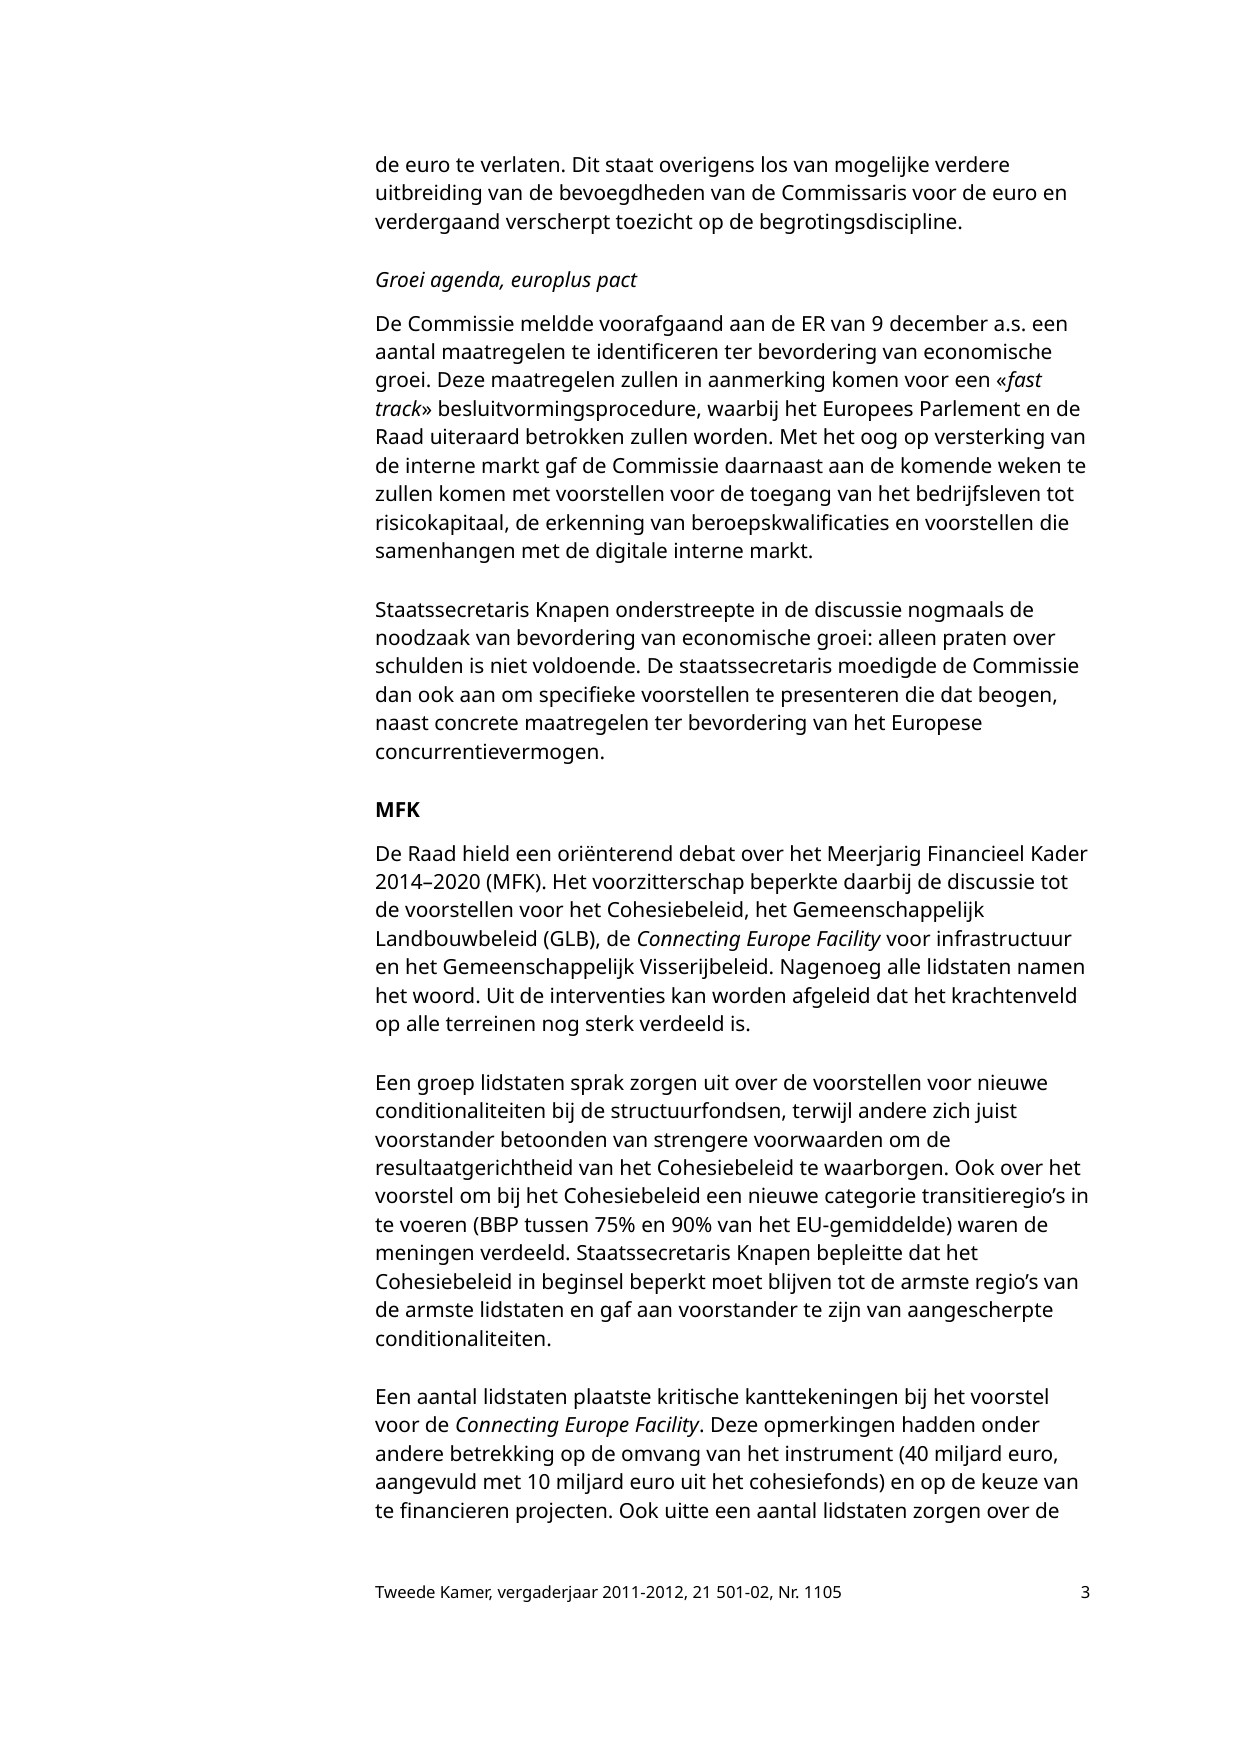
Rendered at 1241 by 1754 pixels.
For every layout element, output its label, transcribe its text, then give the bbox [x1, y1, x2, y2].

text Staatssecretaris Knapen onderstreepte in de discussie nogmaals de noodzaak van bevordering van economische groei: alleen praten over schulden is niet voldoende. De staatssecretaris moedigde de Commissie dan ook aan om specifieke voorstellen te presenteren die dat beogen, naast concrete maatregelen ter bevordering van het Europese concurrentievermogen. [375, 595, 1090, 765]
text Een groep lidstaten sprak zorgen uit over de voorstellen voor nieuwe conditionaliteiten bij de structuurfondsen, terwijl andere zich juist voorstander betoonden van strengere voorwaarden om de resultaatgerichtheid van het Cohesiebeleid te waarborgen. Ook over het voorstel om bij het Cohesiebeleid een nieuwe categorie transitieregio’s in te voeren (BBP tussen 75% en 90% van het EU-gemiddelde) waren de meningen verdeeld. Staatssecretaris Knapen bepleitte dat het Cohesiebeleid in beginsel beperkt moet blijven tot de armste regio’s van de armste lidstaten en gaf aan voorstander te zijn van aangescherpte conditionaliteiten. [375, 1068, 1090, 1352]
text MFK [375, 795, 1090, 824]
text De Commissie meldde voorafgaand aan de ER van 9 december a.s. een aantal maatregelen te identificeren ter bevordering van economische groei. Deze maatregelen zullen in aanmerking komen voor een «fast track» besluitvormingsprocedure, waarbij het Europees Parlement en de Raad uiteraard betrokken zullen worden. Met het oog op versterking van de interne markt gaf de Commissie daarnaast aan de komende weken te zullen komen met voorstellen voor de toegang van het bedrijfsleven tot risicokapitaal, de erkenning van beroepskwalificaties en voorstellen die samenhangen met de digitale interne markt. [375, 309, 1090, 565]
text Groei agenda, europlus pact [375, 265, 1090, 294]
text de euro te verlaten. Dit staat overigens los van mogelijke verdere uitbreiding van de bevoegdheden van de Commissaris voor de euro en verdergaand verscherpt toezicht op de begrotingsdiscipline. [375, 150, 1090, 235]
text De Raad hield een oriënterend debat over het Meerjarig Financieel Kader 2014–2020 (MFK). Het voorzitterschap beperkte daarbij de discussie tot de voorstellen voor het Cohesiebeleid, het Gemeenschappelijk Landbouwbeleid (GLB), de Connecting Europe Facility voor infrastructuur en het Gemeenschappelijk Visserijbeleid. Nagenoeg alle lidstaten namen het woord. Uit de interventies kan worden afgeleid dat het krachtenveld op alle terreinen nog sterk verdeeld is. [375, 839, 1090, 1038]
text Een aantal lidstaten plaatste kritische kanttekeningen bij het voorstel voor de Connecting Europe Facility. Deze opmerkingen hadden onder andere betrekking op de omvang van het instrument (40 miljard euro, aangevuld met 10 miljard euro uit het cohesiefonds) en op de keuze van te financieren projecten. Ook uitte een aantal lidstaten zorgen over de [375, 1382, 1090, 1524]
